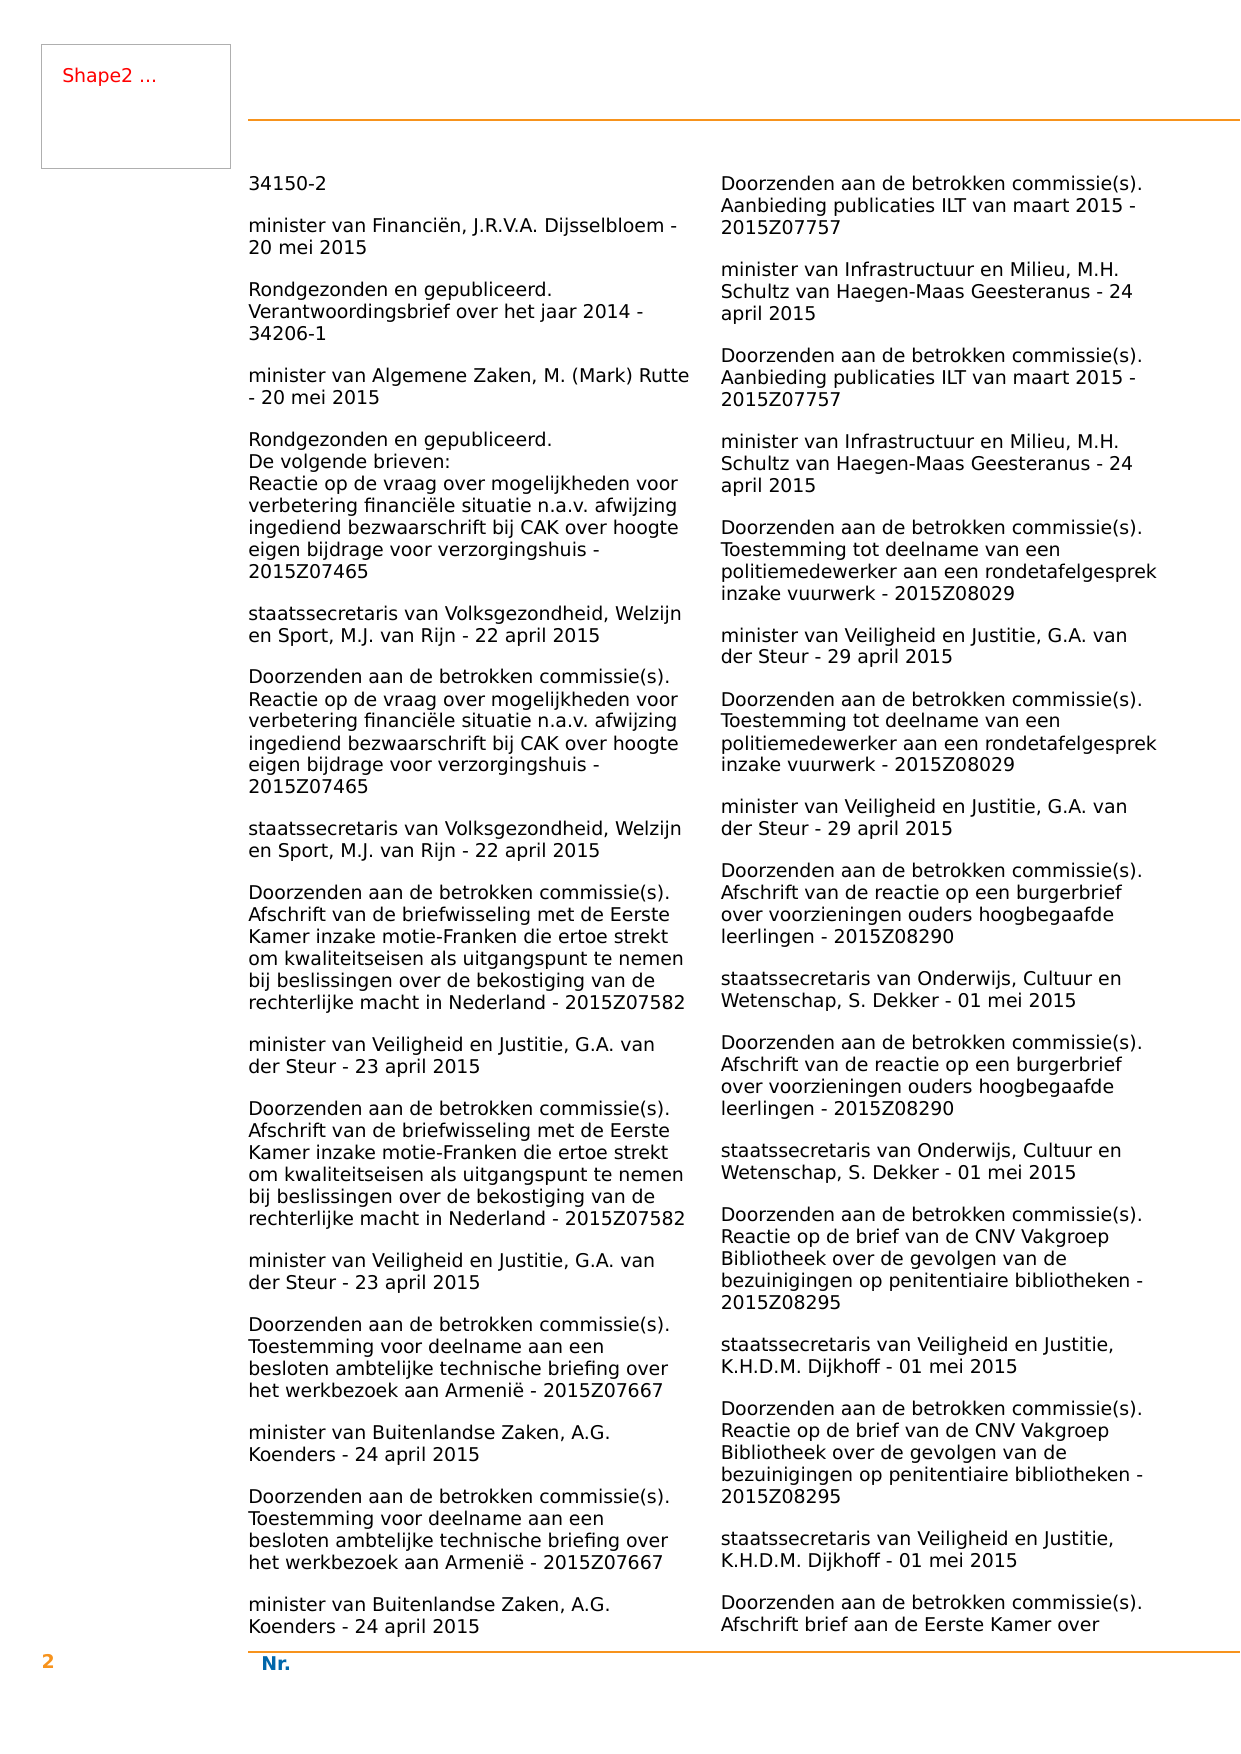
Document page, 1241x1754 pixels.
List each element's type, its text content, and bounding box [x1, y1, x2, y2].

text staatssecretaris van Veiligheid en Justitie, K.H.D.M. Dijkhoff - 01 mei 2015 [721, 1528, 1163, 1572]
text Afschrift van de reactie op een burgerbrief over voorzieningen ouders hoogbegaafde leerlingen - 2015Z08290 [721, 1054, 1163, 1120]
text Doorzenden aan de betrokken commissie(s). [721, 517, 1163, 538]
text Doorzenden aan de betrokken commissie(s). [721, 688, 1163, 710]
text Reactie op de vraag over mogelijkheden voor verbetering financiële situatie n.a.v. afwijzing ingediend bezwaarschrift bij CAK over hoogte eigen bijdrage voor verzorgingshuis - 2015Z07465 [248, 473, 691, 582]
text Doorzenden aan de betrokken commissie(s). [721, 1398, 1163, 1420]
text Toestemming voor deelname aan een besloten ambtelijke technische briefing over het werkbezoek aan Armenië - 2015Z07667 [248, 1336, 691, 1402]
text Reactie op de brief van de CNV Vakgroep Bibliotheek over de gevolgen van de bezuinigingen op penitentiaire bibliotheken - 2015Z08295 [721, 1226, 1163, 1314]
text Doorzenden aan de betrokken commissie(s). [721, 173, 1163, 195]
text staatssecretaris van Volksgezondheid, Welzijn en Sport, M.J. van Rijn - 22 april 2015 [248, 602, 691, 646]
text Doorzenden aan de betrokken commissie(s). [248, 882, 691, 904]
text Doorzenden aan de betrokken commissie(s). [721, 345, 1163, 367]
text minister van Buitenlandse Zaken, A.G. Koenders - 24 april 2015 [248, 1594, 691, 1638]
text minister van Algemene Zaken, M. (Mark) Rutte - 20 mei 2015 [248, 365, 691, 409]
text Doorzenden aan de betrokken commissie(s). [721, 1592, 1163, 1614]
text Doorzenden aan de betrokken commissie(s). [248, 1486, 691, 1508]
text De volgende brieven: [248, 451, 691, 473]
text Doorzenden aan de betrokken commissie(s). [248, 666, 691, 688]
text minister van Infrastructuur en Milieu, M.H. Schultz van Haegen-Maas Geesteranus - 24 april 2015 [721, 259, 1163, 325]
text Toestemming tot deelname van een politiemedewerker aan een rondetafelgesprek inzake vuurwerk - 2015Z08029 [721, 538, 1163, 604]
text Verantwoordingsbrief over het jaar 2014 - 34206-1 [248, 301, 691, 345]
text Doorzenden aan de betrokken commissie(s). [721, 1204, 1163, 1226]
text minister van Financiën, J.R.V.A. Dijsselbloem - 20 mei 2015 [248, 215, 691, 259]
text Doorzenden aan de betrokken commissie(s). [248, 1098, 691, 1120]
text Doorzenden aan de betrokken commissie(s). [721, 860, 1163, 882]
text Reactie op de vraag over mogelijkheden voor verbetering financiële situatie n.a.v. afwijzing ingediend bezwaarschrift bij CAK over hoogte eigen bijdrage voor verzorgingshuis - 2015Z07465 [248, 688, 691, 798]
text Toestemming voor deelname aan een besloten ambtelijke technische briefing over het werkbezoek aan Armenië - 2015Z07667 [248, 1508, 691, 1574]
text minister van Infrastructuur en Milieu, M.H. Schultz van Haegen-Maas Geesteranus - 24 april 2015 [721, 431, 1163, 497]
text minister van Buitenlandse Zaken, A.G. Koenders - 24 april 2015 [248, 1422, 691, 1466]
text Reactie op de brief van de CNV Vakgroep Bibliotheek over de gevolgen van de bezuinigingen op penitentiaire bibliotheken - 2015Z08295 [721, 1420, 1163, 1508]
text staatssecretaris van Onderwijs, Cultuur en Wetenschap, S. Dekker - 01 mei 2015 [721, 968, 1163, 1012]
text Aanbieding publicaties ILT van maart 2015 - 2015Z07757 [721, 367, 1163, 411]
text Afschrift van de reactie op een burgerbrief over voorzieningen ouders hoogbegaafde leerlingen - 2015Z08290 [721, 882, 1163, 948]
text - 34150-2 [248, 173, 691, 195]
text minister van Veiligheid en Justitie, G.A. van der Steur - 23 april 2015 [248, 1034, 691, 1078]
text Doorzenden aan de betrokken commissie(s). [721, 1032, 1163, 1054]
text minister van Veiligheid en Justitie, G.A. van der Steur - 29 april 2015 [721, 624, 1163, 668]
text minister van Veiligheid en Justitie, G.A. van der Steur - 23 april 2015 [248, 1250, 691, 1294]
text minister van Veiligheid en Justitie, G.A. van der Steur - 29 april 2015 [721, 796, 1163, 840]
text Rondgezonden en gepubliceerd. [248, 429, 691, 451]
text Aanbieding publicaties ILT van maart 2015 - 2015Z07757 [721, 195, 1163, 239]
text Afschrift van de briefwisseling met de Eerste Kamer inzake motie-Franken die ertoe strekt om kwaliteitseisen als uitgangspunt te nemen bij beslissingen over de bekostiging van de rechterlijke macht in Nederland - 2015Z07582 [248, 904, 691, 1014]
text Afschrift brief aan de Eerste Kamer over [721, 1614, 1163, 1636]
text Doorzenden aan de betrokken commissie(s). [248, 1314, 691, 1336]
text staatssecretaris van Volksgezondheid, Welzijn en Sport, M.J. van Rijn - 22 april 2015 [248, 818, 691, 862]
text staatssecretaris van Onderwijs, Cultuur en Wetenschap, S. Dekker - 01 mei 2015 [721, 1140, 1163, 1184]
text Toestemming tot deelname van een politiemedewerker aan een rondetafelgesprek inzake vuurwerk - 2015Z08029 [721, 710, 1163, 776]
text Rondgezonden en gepubliceerd. [248, 279, 691, 301]
text staatssecretaris van Veiligheid en Justitie, K.H.D.M. Dijkhoff - 01 mei 2015 [721, 1334, 1163, 1378]
text Afschrift van de briefwisseling met de Eerste Kamer inzake motie-Franken die ertoe strekt om kwaliteitseisen als uitgangspunt te nemen bij beslissingen over de bekostiging van de rechterlijke macht in Nederland - 2015Z07582 [248, 1120, 691, 1230]
